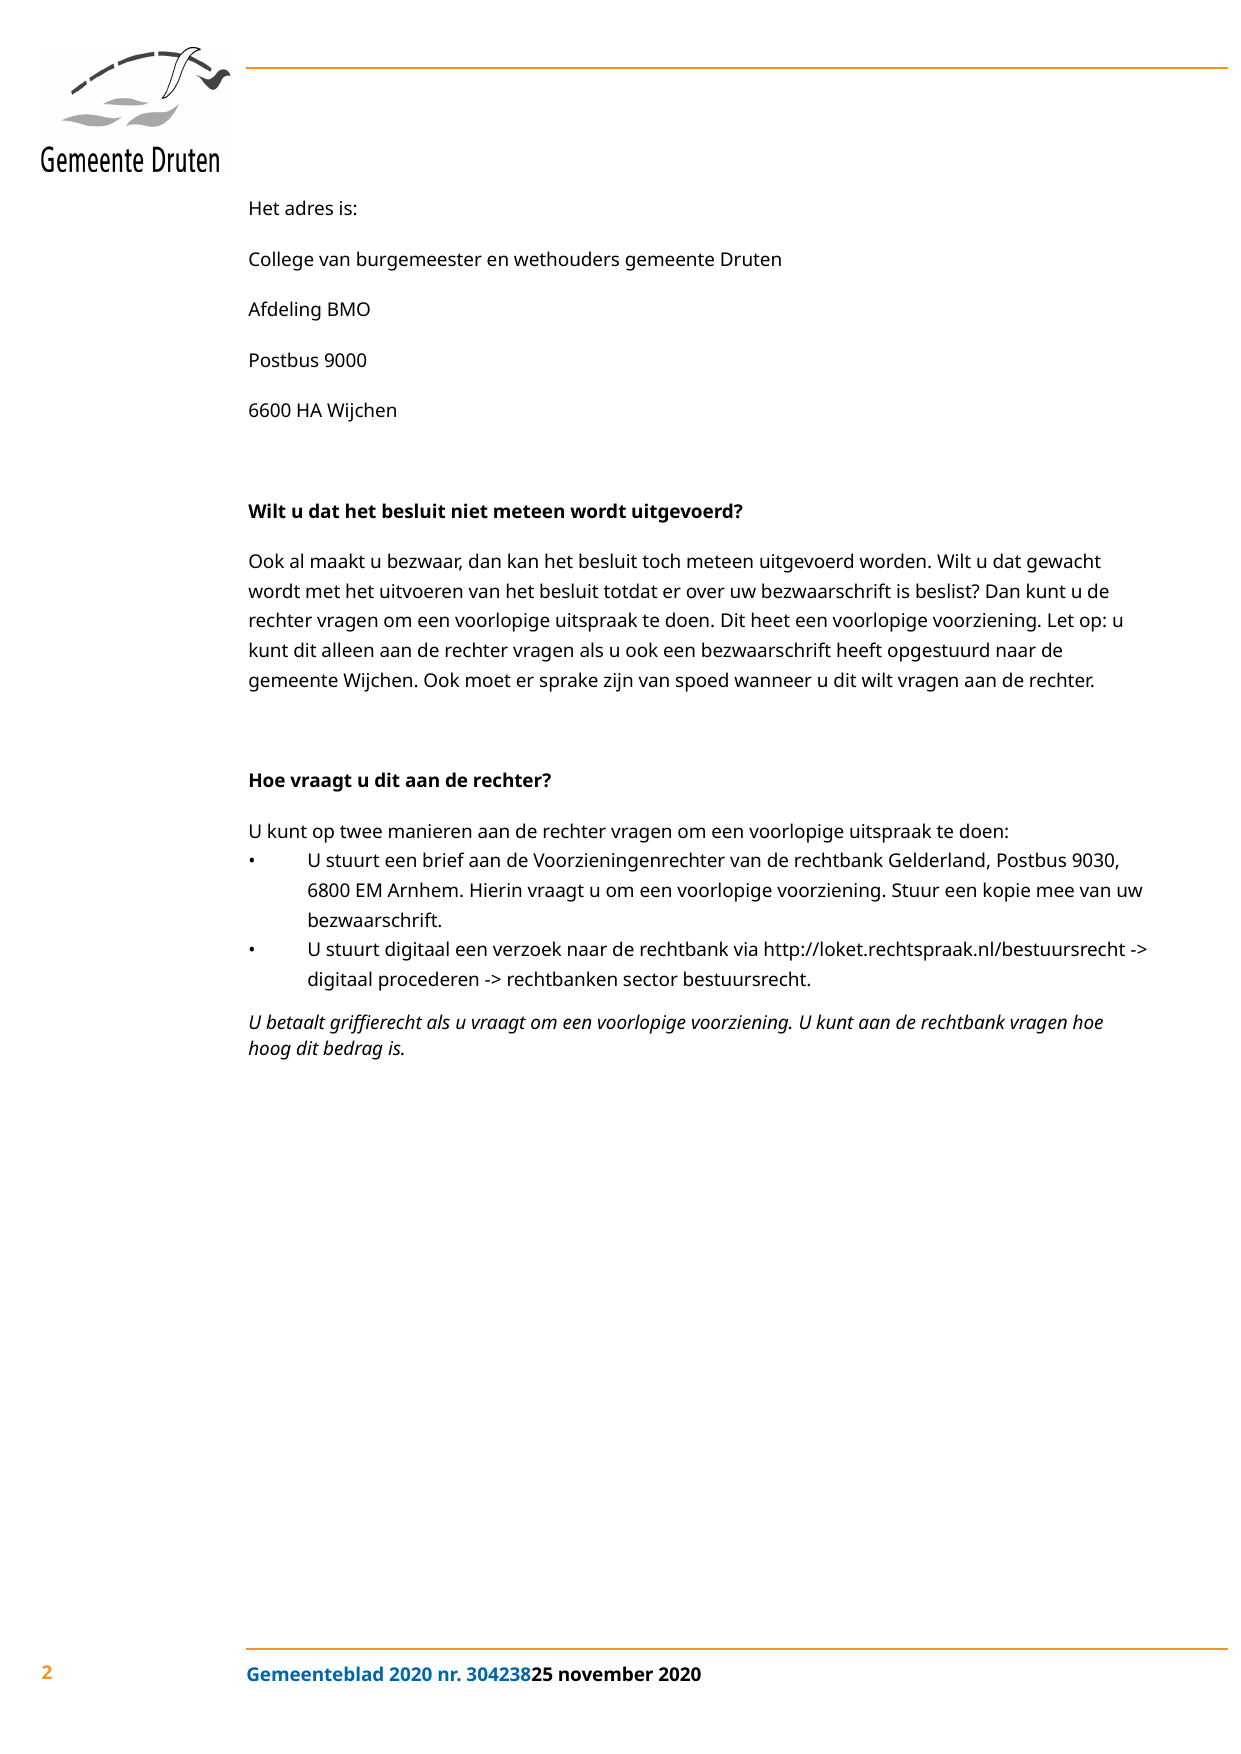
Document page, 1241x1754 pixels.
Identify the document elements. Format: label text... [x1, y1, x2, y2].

text U betaalt griffierecht als u vraagt om een voorlopige voorziening. U kunt aan de rechtbank vragen hoe hoog dit bedrag is. [248, 1009, 1152, 1061]
text Ook al maakt u bezwaar, dan kan het besluit toch meteen uitgevoerd worden. Wilt u dat gewacht wordt met het uitvoeren van het besluit totdat er over uw bezwaarschrift is beslist? Dan kunt u de rechter vragen om een voorlopige uitspraak te doen. Dit heet een voorlopige voorziening. Let op: u kunt dit alleen aan de rechter vragen als u ook een bezwaarschrift heeft opgestuurd naar de gemeente Wijchen. Ook moet er sprake zijn van spoed wanneer u dit wilt vragen aan de rechter. [248, 548, 1152, 693]
text College van burgemeester en wethouders gemeente Druten [248, 246, 1152, 272]
picture [41, 47, 231, 172]
text Afdeling BMO [248, 296, 1152, 322]
list U stuurt een brief aan de Voorzieningenrechter van de rechtbank Gelderland, Postbus 9030, 6800 EM Arnhem. Hierin vraagt u om een voorlopige voorziening. Stuur een kopie mee van uw bezwaarschrift. [248, 848, 1152, 933]
text Hoe vraagt u dit aan de rechter? [248, 768, 1152, 793]
list U stuurt digitaal een verzoek naar de rechtbank via http://loket.rechtspraak.nl/bestuursrecht -> digitaal procederen -> rechtbanken sector bestuursrecht. [248, 936, 1152, 992]
text 6600 HA Wijchen [248, 397, 1152, 423]
text Wilt u dat het besluit niet meteen wordt uitgevoerd? [248, 498, 1152, 524]
text Het adres is: [248, 196, 1152, 221]
text Postbus 9000 [248, 347, 1152, 373]
text U kunt op twee manieren aan de rechter vragen om een voorlopige uitspraak te doen: [248, 818, 1152, 844]
